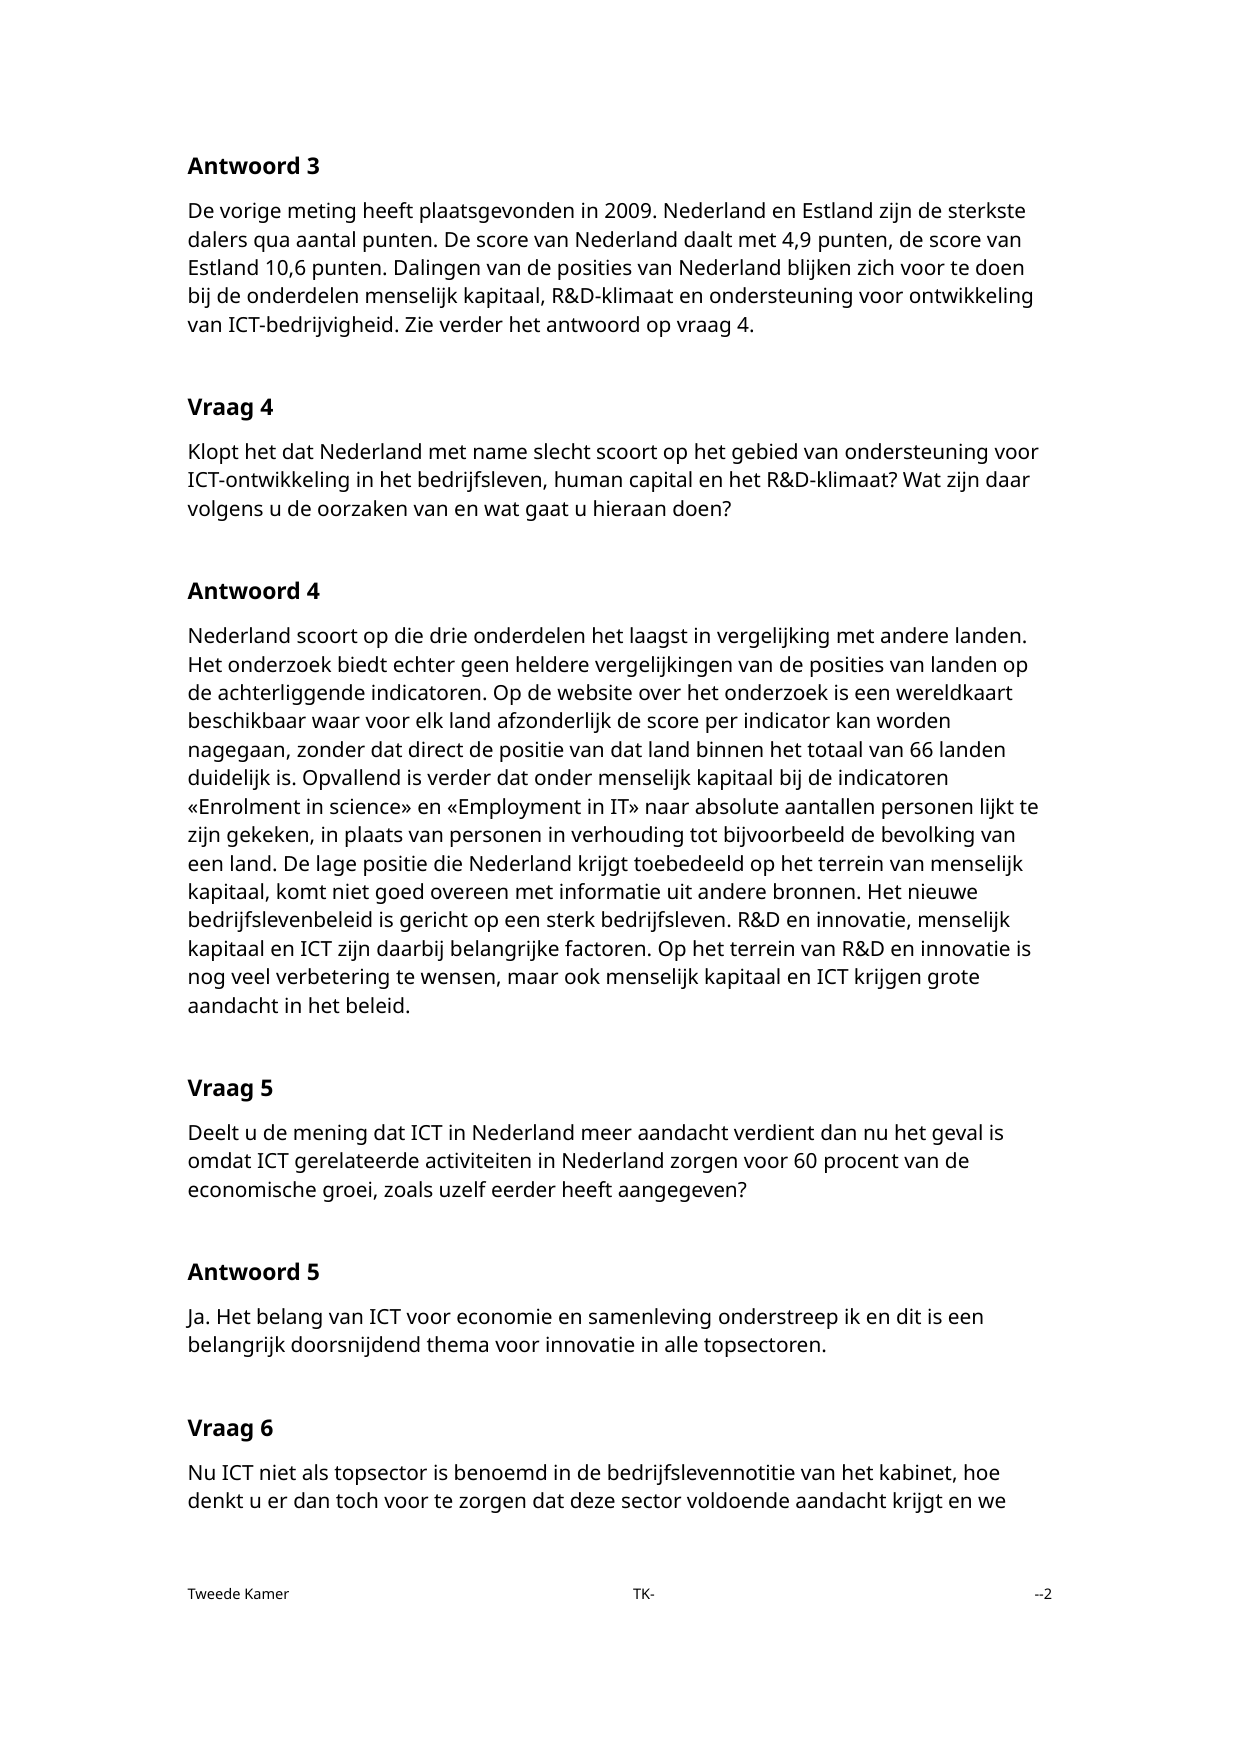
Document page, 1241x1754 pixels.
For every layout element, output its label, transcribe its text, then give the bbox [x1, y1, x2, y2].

text Deelt u de mening dat ICT in Nederland meer aandacht verdient dan nu het geval is omdat ICT gerelateerde activiteiten in Nederland zorgen voor 60 procent van de economische groei, zoals uzelf eerder heeft aangegeven? [187, 1118, 1053, 1203]
subtitle Vraag 6 [187, 1412, 1053, 1443]
subtitle Antwoord 3 [187, 150, 1053, 181]
subtitle Antwoord 5 [187, 1256, 1053, 1287]
subtitle Vraag 5 [187, 1072, 1053, 1103]
text Klopt het dat Nederland met name slecht scoort op het gebied van ondersteuning voor ICT-ontwikkeling in het bedrijfsleven, human capital en het R&D-klimaat? Wat zijn daar volgens u de oorzaken van en wat gaat u hieraan doen? [187, 437, 1053, 522]
text De vorige meting heeft plaatsgevonden in 2009. Nederland en Estland zijn de sterkste dalers qua aantal punten. De score van Nederland daalt met 4,9 punten, de score van Estland 10,6 punten. Dalingen van de posities van Nederland blijken zich voor te doen bij de onderdelen menselijk kapitaal, R&D-klimaat en ondersteuning voor ontwikkeling van ICT-bedrijvigheid. Zie verder het antwoord op vraag 4. [187, 196, 1053, 338]
text Nederland scoort op die drie onderdelen het laagst in vergelijking met andere landen. Het onderzoek biedt echter geen heldere vergelijkingen van de posities van landen op de achterliggende indicatoren. Op de website over het onderzoek is een wereldkaart beschikbaar waar voor elk land afzonderlijk de score per indicator kan worden nagegaan, zonder dat direct de positie van dat land binnen het totaal van 66 landen duidelijk is. Opvallend is verder dat onder menselijk kapitaal bij de indicatoren «Enrolment in science» en «Employment in IT» naar absolute aantallen personen lijkt te zijn gekeken, in plaats van personen in verhouding tot bijvoorbeeld de bevolking van een land. De lage positie die Nederland krijgt toebedeeld op het terrein van menselijk kapitaal, komt niet goed overeen met informatie uit andere bronnen. Het nieuwe bedrijfslevenbeleid is gericht op een sterk bedrijfsleven. R&D en innovatie, menselijk kapitaal en ICT zijn daarbij belangrijke factoren. Op het terrein van R&D en innovatie is nog veel verbetering te wensen, maar ook menselijk kapitaal en ICT krijgen grote aandacht in het beleid. [187, 621, 1053, 1019]
text Nu ICT niet als topsector is benoemd in de bedrijfslevennotitie van het kabinet, hoe denkt u er dan toch voor te zorgen dat deze sector voldoende aandacht krijgt en we [187, 1458, 1053, 1515]
subtitle Vraag 4 [187, 391, 1053, 422]
text Ja. Het belang van ICT voor economie en samenleving onderstreep ik en dit is een belangrijk doorsnijdend thema voor innovatie in alle topsectoren. [187, 1302, 1053, 1359]
subtitle Antwoord 4 [187, 575, 1053, 606]
